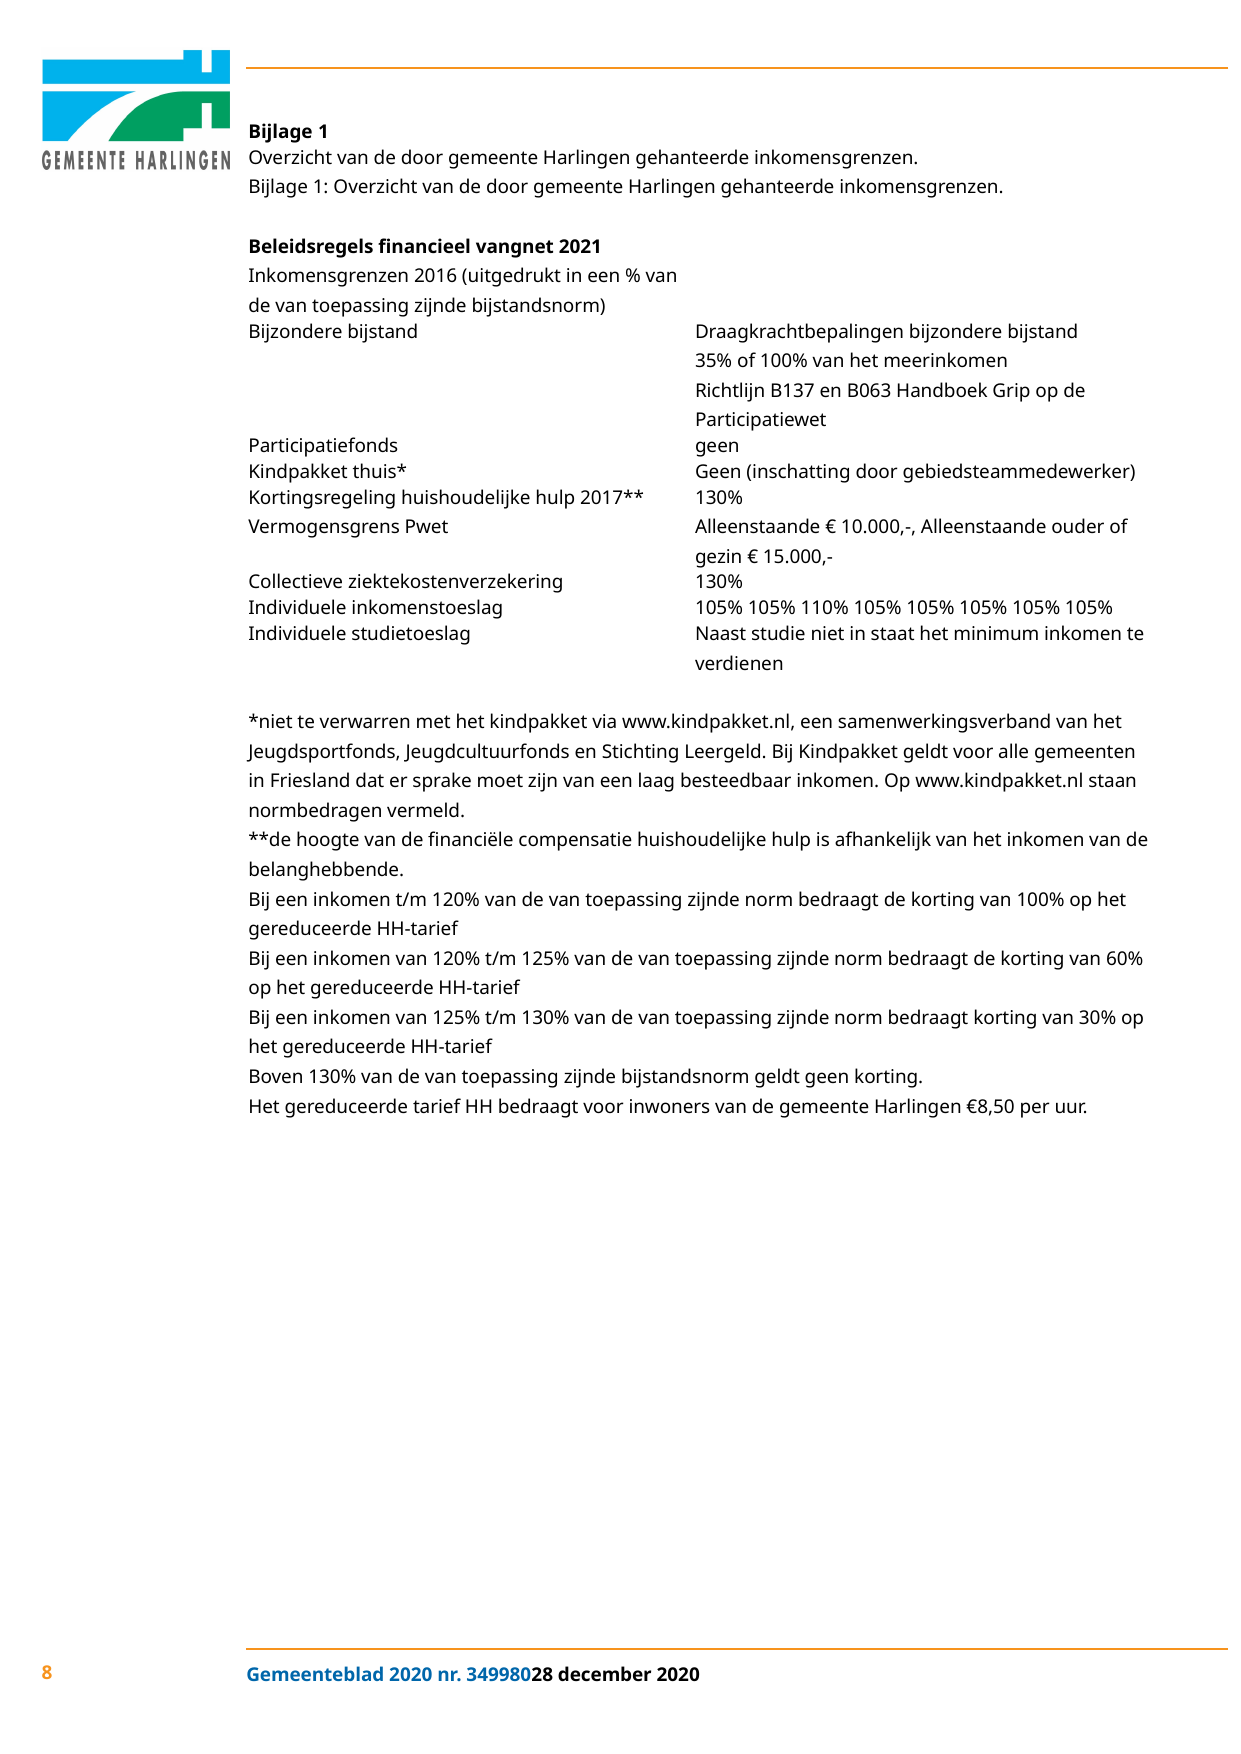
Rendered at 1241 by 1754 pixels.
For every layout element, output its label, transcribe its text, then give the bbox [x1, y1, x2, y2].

table_header Beleidsregels financieel vangnet 2021 Inkomensgrenzen 2016 (uitgedrukt in een % van de van toepassing zijnde bijstandsnorm) [248, 233, 695, 318]
text Bij een inkomen van 120% t/m 125% van de van toepassing zijnde norm bedraagt de korting van 60% op het gereduceerde HH-tarief [248, 945, 1152, 1000]
table_cell geen [695, 433, 1152, 458]
table_cell Geen (inschatting door gebiedsteammedewerker) [695, 458, 1152, 484]
table_cell Collectieve ziektekostenverzekering [248, 569, 695, 594]
table_cell Individuele studietoeslag [248, 620, 695, 676]
picture [41, 47, 231, 172]
text **de hoogte van de financiële compensatie huishoudelijke hulp is afhankelijk van het inkomen van de belanghebbende. [248, 827, 1152, 882]
table_cell Naast studie niet in staat het minimum inkomen te verdienen [695, 620, 1152, 676]
table_cell Kindpakket thuis* [248, 458, 695, 484]
text Het gereduceerde tarief HH bedraagt voor inwoners van de gemeente Harlingen €8,50 per uur. [248, 1093, 1152, 1119]
text *niet te verwarren met het kindpakket via www.kindpakket.nl, een samenwerkingsverband van het Jeugdsportfonds, Jeugdcultuurfonds en Stichting Leergeld. Bij Kindpakket geldt voor alle gemeenten in Friesland dat er sprake moet zijn van een laag besteedbaar inkomen. Op www.kindpakket.nl staan normbedragen vermeld. [248, 708, 1152, 823]
table_cell Individuele inkomenstoeslag [248, 595, 695, 620]
table_cell Kortingsregeling huishoudelijke hulp 2017** Vermogensgrens Pwet [248, 484, 695, 569]
table_cell 130% [695, 569, 1152, 594]
text Bij een inkomen t/m 120% van de van toepassing zijnde norm bedraagt de korting van 100% op het gereduceerde HH-tarief [248, 886, 1152, 941]
text Boven 130% van de van toepassing zijnde bijstandsnorm geldt geen korting. [248, 1063, 1152, 1089]
table_header [695, 233, 1152, 318]
table_cell Bijzondere bijstand [248, 318, 695, 432]
text Bij een inkomen van 125% t/m 130% van de van toepassing zijnde norm bedraagt korting van 30% op het gereduceerde HH-tarief [248, 1004, 1152, 1059]
text Bijlage 1 [248, 116, 1152, 144]
table_cell Participatiefonds [248, 433, 695, 458]
text Overzicht van de door gemeente Harlingen gehanteerde inkomensgrenzen. [248, 144, 1152, 170]
text Bijlage 1: Overzicht van de door gemeente Harlingen gehanteerde inkomensgrenzen. [248, 174, 1152, 199]
table_cell 130% Alleenstaande € 10.000,-, Alleenstaande ouder of gezin € 15.000,- [695, 484, 1152, 569]
table_cell Draagkrachtbepalingen bijzondere bijstand 35% of 100% van het meerinkomen Richtlijn B137 en B063 Handboek Grip op de Participatiewet [695, 318, 1152, 432]
table_cell 105% 105% 110% 105% 105% 105% 105% 105% [695, 595, 1152, 620]
